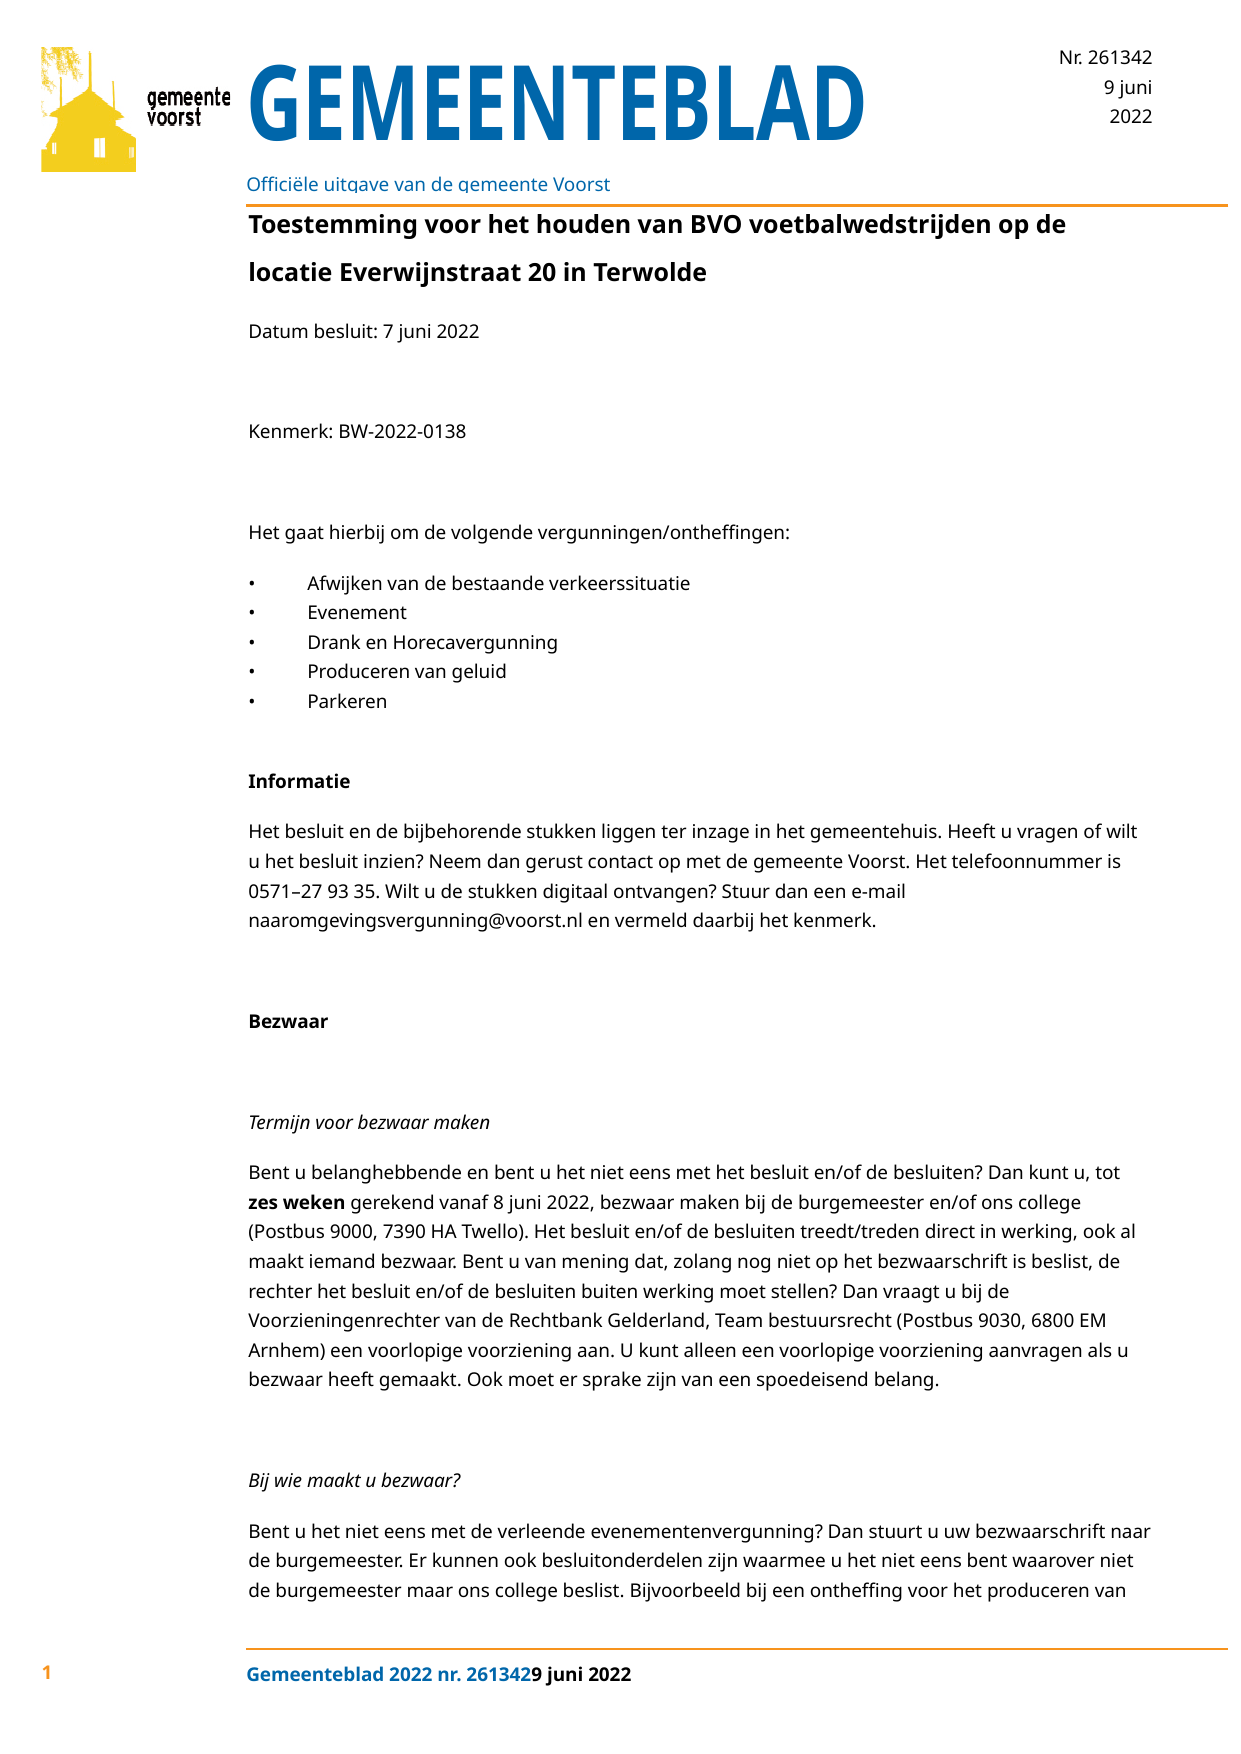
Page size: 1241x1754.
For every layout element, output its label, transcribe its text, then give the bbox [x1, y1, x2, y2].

text Bent u het niet eens met de verleende evenementenvergunning? Dan stuurt u uw bezwaarschrift naar de burgemeester. Er kunnen ook besluitonderdelen zijn waarmee u het niet eens bent waarover niet de burgemeester maar ons college beslist. Bijvoorbeeld bij een ontheffing voor het produceren van [248, 1518, 1152, 1603]
text Het gaat hierbij om de volgende vergunningen/ontheffingen: [248, 519, 1152, 545]
list Drank en Horecavergunning [248, 629, 1152, 655]
text Toestemming voor het houden van BVO voetbalwedstrijden op de locatie Everwijnstraat 20 in Terwolde [248, 207, 1152, 288]
list Parkeren [248, 688, 1152, 714]
text Informatie [248, 768, 1152, 794]
text Het besluit en de bijbehorende stukken liggen ter inzage in het gemeentehuis. Heeft u vragen of wilt u het besluit inzien? Neem dan gerust contact op met de gemeente Voorst. Het telefoonnummer is 0571–27 93 35. Wilt u de stukken digitaal ontvangen? Stuur dan een e-mail naaromgevingsvergunning@voorst.nl en vermeld daarbij het kenmerk. [248, 819, 1152, 933]
text Bent u belanghebbende en bent u het niet eens met het besluit en/of de besluiten? Dan kunt u, tot zes weken gerekend vanaf 8 juni 2022, bezwaar maken bij de burgemeester en/of ons college (Postbus 9000, 7390 HA Twello). Het besluit en/of de besluiten treedt/treden direct in werking, ook al maakt iemand bezwaar. Bent u van mening dat, zolang nog niet op het bezwaarschrift is beslist, de rechter het besluit en/of de besluiten buiten werking moet stellen? Dan vraagt u bij de Voorzieningenrechter van de Rechtbank Gelderland, Team bestuursrecht (Postbus 9030, 6800 EM Arnhem) een voorlopige voorziening aan. U kunt alleen een voorlopige voorziening aanvragen als u bezwaar heeft gemaakt. Ook moet er sprake zijn van een spoedeisend belang. [248, 1159, 1152, 1392]
list Evenement [248, 599, 1152, 625]
picture [41, 47, 231, 172]
list Afwijken van de bestaande verkeerssituatie [248, 570, 1152, 596]
text Termijn voor bezwaar maken [248, 1109, 1152, 1135]
text Bezwaar [248, 1008, 1152, 1034]
text Datum besluit: 7 juni 2022 [248, 318, 1152, 344]
text Kenmerk: BW-2022-0138 [248, 419, 1152, 444]
list Produceren van geluid [248, 659, 1152, 684]
text Bij wie maakt u bezwaar? [248, 1467, 1152, 1493]
